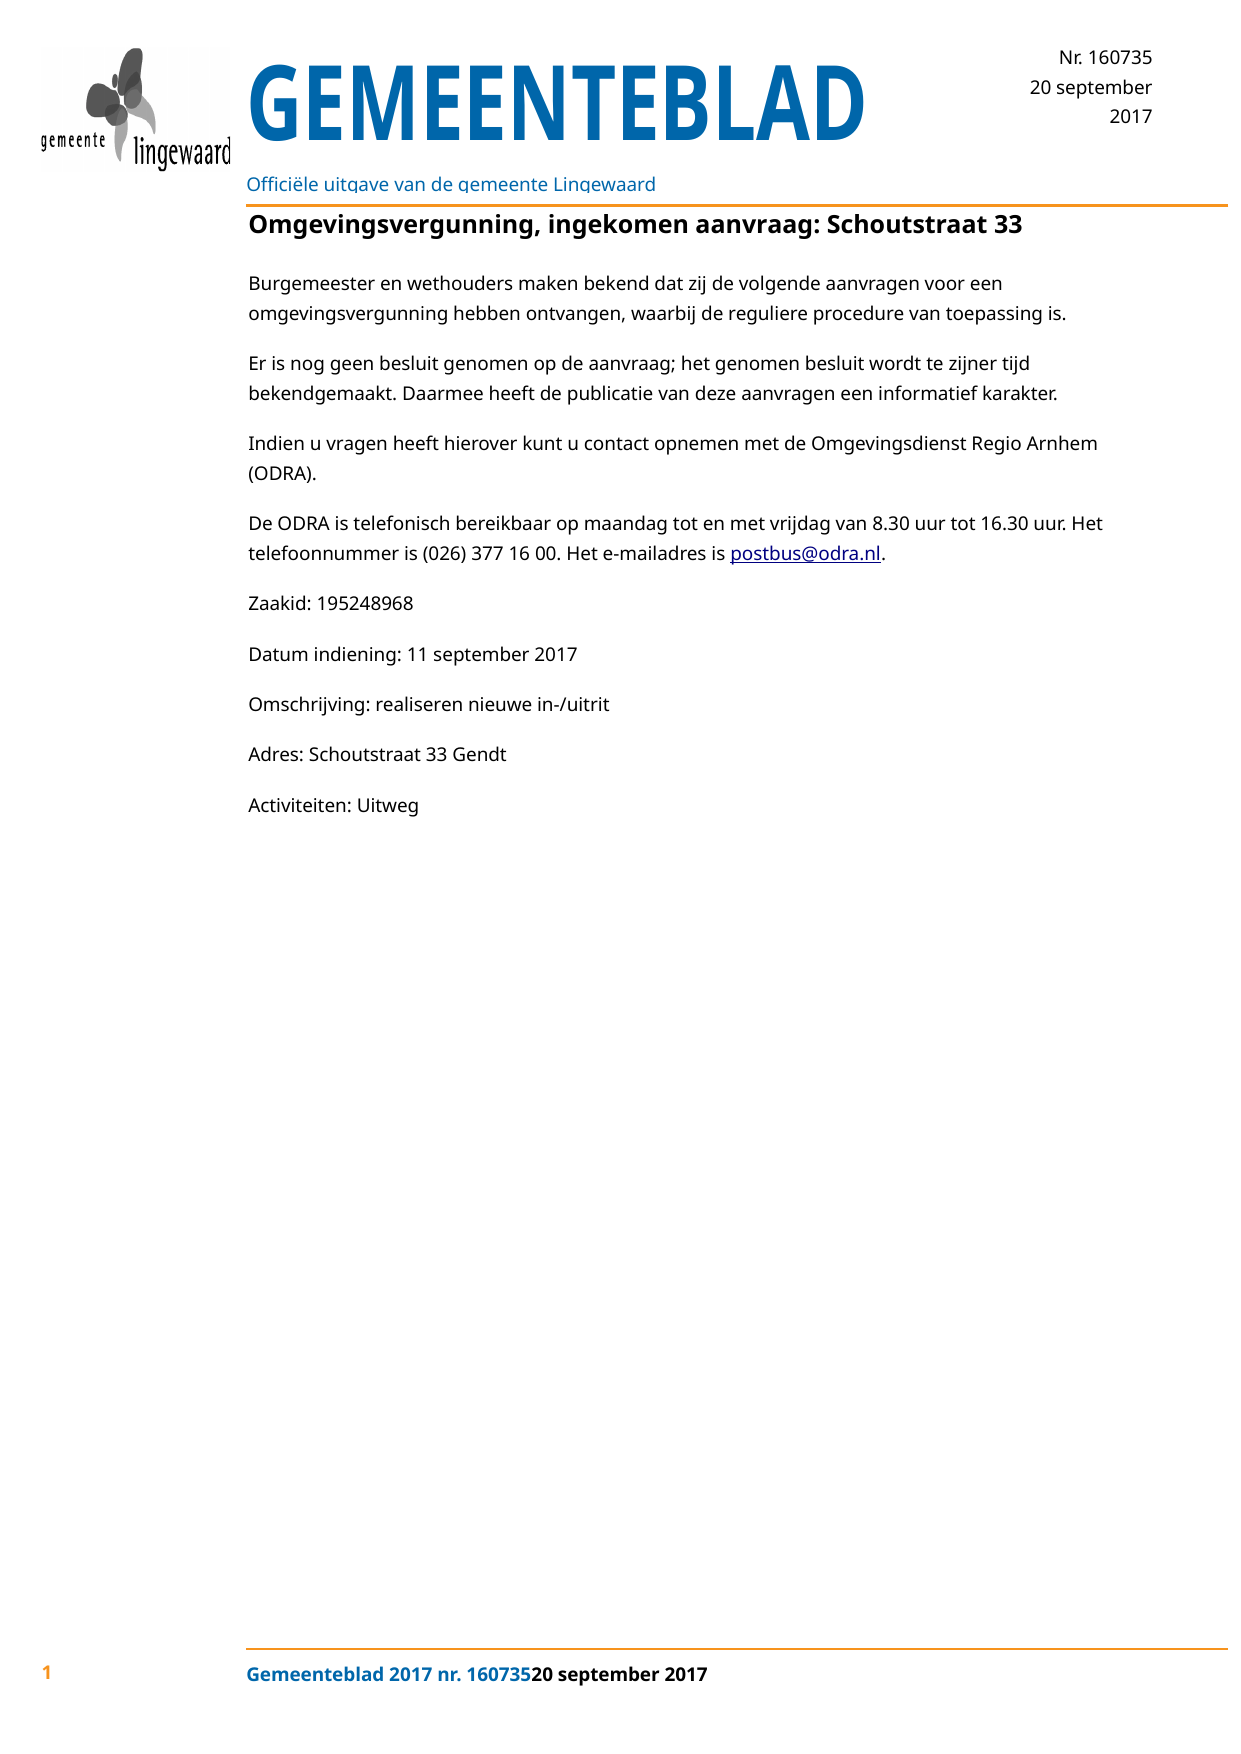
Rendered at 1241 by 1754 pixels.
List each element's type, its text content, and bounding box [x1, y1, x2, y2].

text Burgemeester en wethouders maken bekend dat zij de volgende aanvragen voor een omgevingsvergunning hebben ontvangen, waarbij de reguliere procedure van toepassing is. [248, 270, 1152, 326]
text De ODRA is telefonisch bereikbaar op maandag tot en met vrijdag van 8.30 uur tot 16.30 uur. Het telefoonnummer is (026) 377 16 00. Het e-mailadres is postbus@odra.nl. [248, 510, 1152, 566]
text Adres: Schoutstraat 33 Gendt [248, 742, 1152, 767]
text Er is nog geen besluit genomen op de aanvraag; het genomen besluit wordt te zijner tijd bekendgemaakt. Daarmee heeft de publicatie van deze aanvragen een informatief karakter. [248, 350, 1152, 406]
text Activiteiten: Uitweg [248, 792, 1152, 818]
text Datum indiening: 11 september 2017 [248, 641, 1152, 666]
text Zaakid: 195248968 [248, 590, 1152, 616]
text Omgevingsvergunning, ingekomen aanvraag: Schoutstraat 33 [248, 207, 1152, 241]
text Indien u vragen heeft hierover kunt u contact opnemen met de Omgevingsdienst Regio Arnhem (ODRA). [248, 430, 1152, 486]
picture [41, 47, 231, 172]
text Omschrijving: realiseren nieuwe in-/uitrit [248, 691, 1152, 717]
